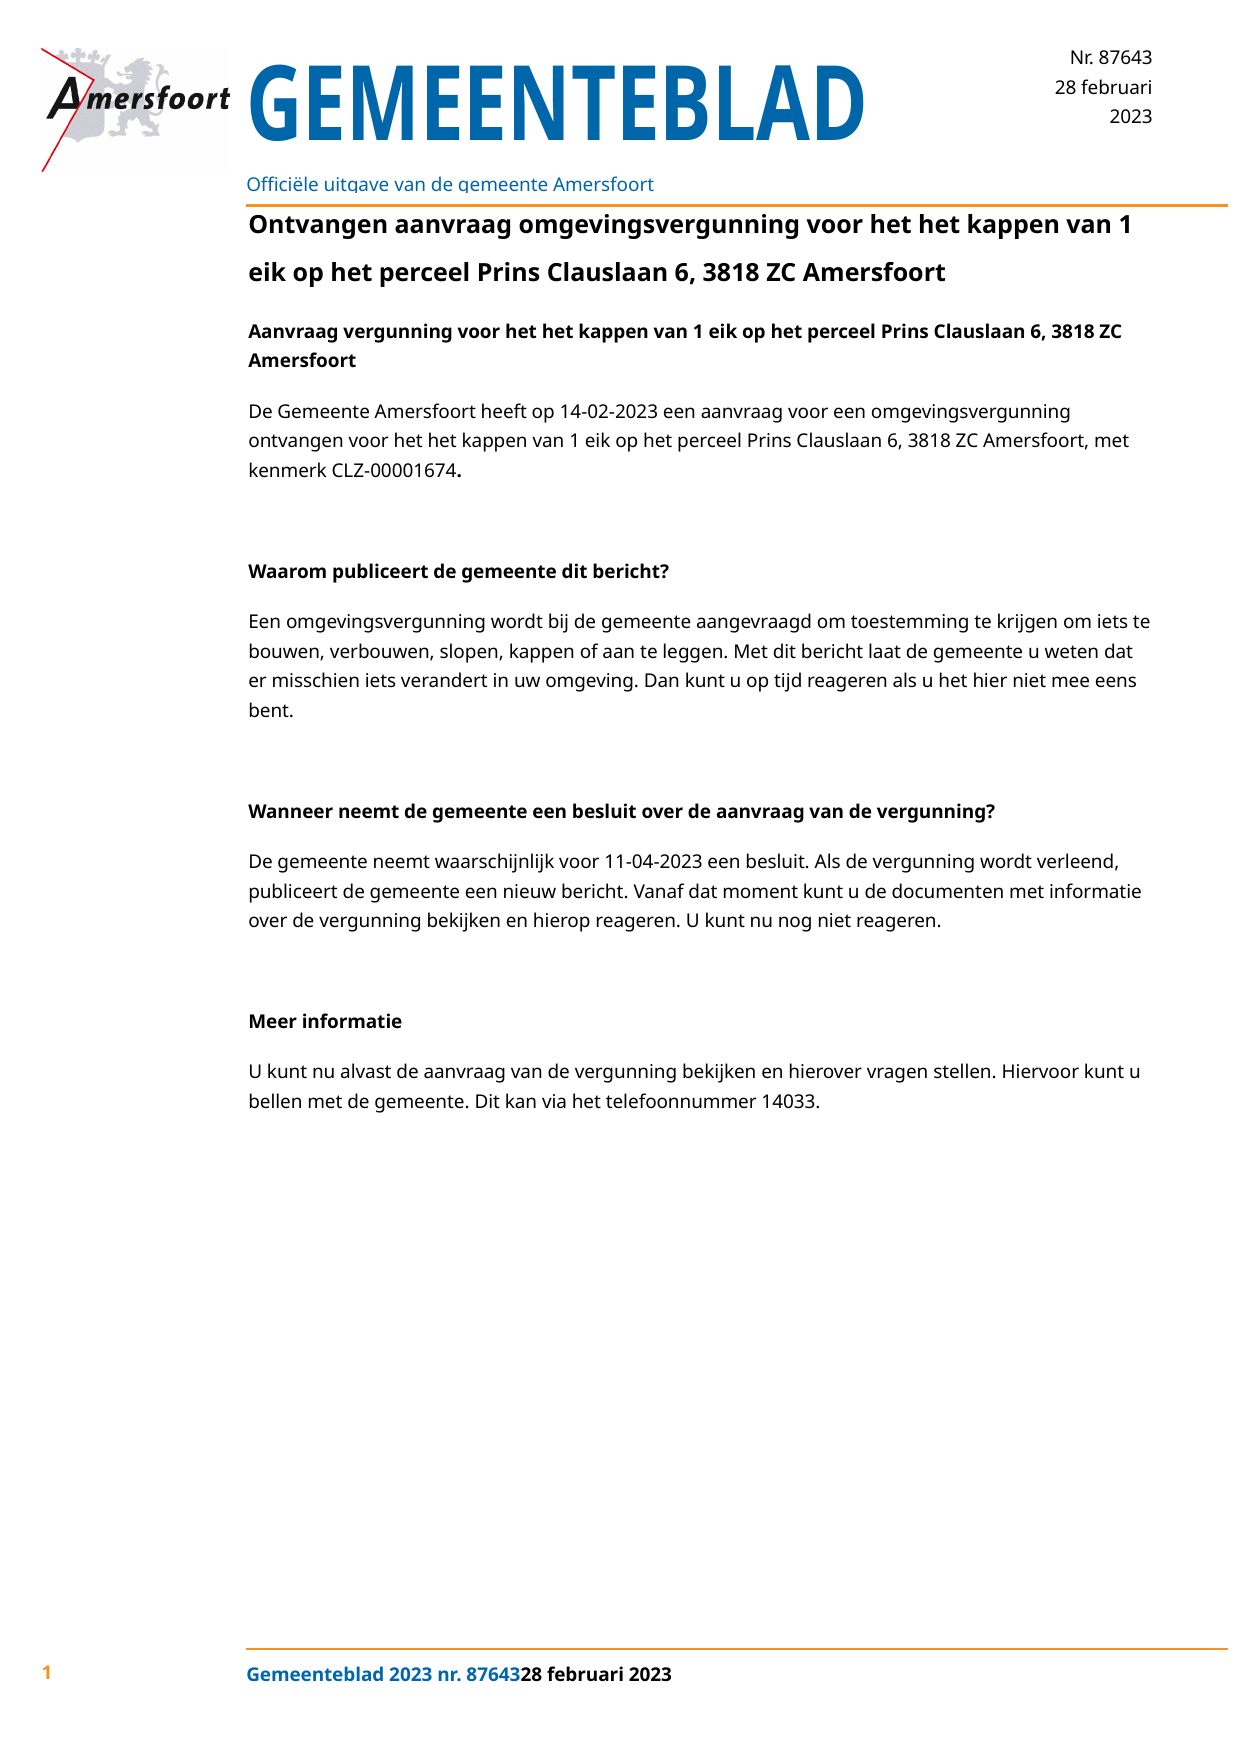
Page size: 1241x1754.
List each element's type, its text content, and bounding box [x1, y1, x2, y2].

text Wanneer neemt de gemeente een besluit over de aanvraag van de vergunning? [248, 798, 1152, 824]
text Ontvangen aanvraag omgevingsvergunning voor het het kappen van 1 eik op het perceel Prins Clauslaan 6, 3818 ZC Amersfoort [248, 207, 1152, 288]
text De gemeente neemt waarschijnlijk voor 11-04-2023 een besluit. Als de vergunning wordt verleend, publiceert de gemeente een nieuw bericht. Vanaf dat moment kunt u de documenten met informatie over de vergunning bekijken en hierop reageren. U kunt nu nog niet reageren. [248, 848, 1152, 933]
text De Gemeente Amersfoort heeft op 14-02-2023 een aanvraag voor een omgevingsvergunning ontvangen voor het het kappen van 1 eik op het perceel Prins Clauslaan 6, 3818 ZC Amersfoort, met kenmerk CLZ-00001674. [248, 398, 1152, 483]
text U kunt nu alvast de aanvraag van de vergunning bekijken en hierover vragen stellen. Hiervoor kunt u bellen met de gemeente. Dit kan via het telefoonnummer 14033. [248, 1059, 1152, 1114]
text Meer informatie [248, 1008, 1152, 1034]
picture [41, 47, 231, 172]
text Waarom publiceert de gemeente dit bericht? [248, 558, 1152, 584]
text Een omgevingsvergunning wordt bij de gemeente aangevraagd om toestemming te krijgen om iets te bouwen, verbouwen, slopen, kappen of aan te leggen. Met dit bericht laat de gemeente u weten dat er misschien iets verandert in uw omgeving. Dan kunt u op tijd reageren als u het hier niet mee eens bent. [248, 608, 1152, 723]
text Aanvraag vergunning voor het het kappen van 1 eik op het perceel Prins Clauslaan 6, 3818 ZC Amersfoort [248, 318, 1152, 373]
